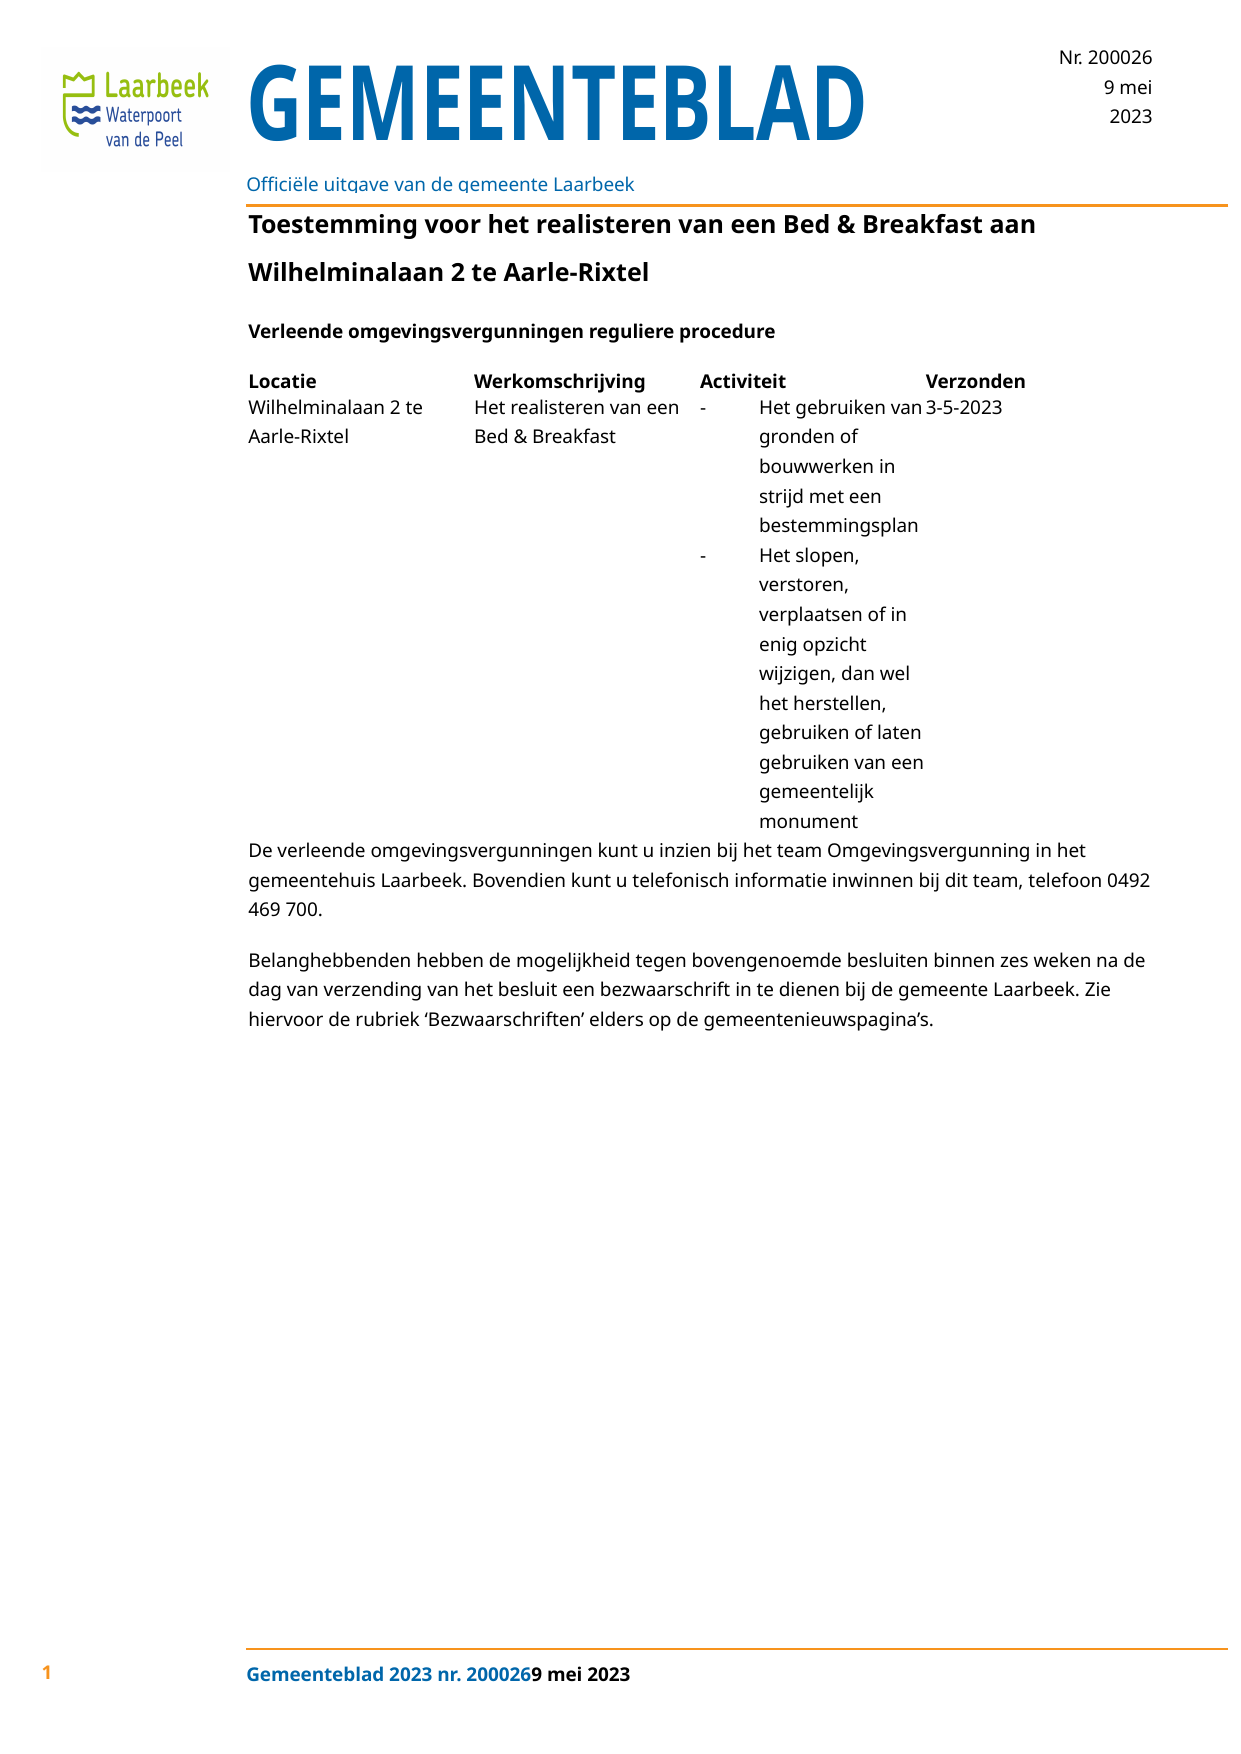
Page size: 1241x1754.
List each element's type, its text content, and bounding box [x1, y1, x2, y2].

table_cell Het gebruiken van gronden of bouwwerken in strijd met een bestemmingsplan Het slopen, verstoren, verplaatsen of in enig opzicht wijzigen, dan wel het herstellen, gebruiken of laten gebruiken van een gemeentelijk monument [700, 394, 926, 834]
table_header Werkomschrijving [474, 369, 700, 394]
table_cell Wilhelminalaan 2 te Aarle-Rixtel [248, 394, 474, 834]
table_header Activiteit [700, 369, 926, 394]
table_header Verzonden [926, 369, 1152, 394]
table_cell Het realisteren van een Bed & Breakfast [474, 394, 700, 834]
text De verleende omgevingsvergunningen kunt u inzien bij het team Omgevingsvergunning in het gemeentehuis Laarbeek. Bovendien kunt u telefonisch informatie inwinnen bij dit team, telefoon 0492 469 700. [248, 837, 1152, 922]
text Verleende omgevingsvergunningen reguliere procedure [248, 318, 1152, 344]
text Belanghebbenden hebben de mogelijkheid tegen bovengenoemde besluiten binnen zes weken na de dag van verzending van het besluit een bezwaarschrift in te dienen bij de gemeente Laarbeek. Zie hiervoor de rubriek ‘Bezwaarschriften’ elders op de gemeentenieuwspagina’s. [248, 947, 1152, 1032]
table_header Locatie [248, 369, 474, 394]
text Toestemming voor het realisteren van een Bed & Breakfast aan Wilhelminalaan 2 te Aarle-Rixtel [248, 207, 1152, 288]
picture [41, 47, 231, 172]
table_cell 3-5-2023 [926, 394, 1152, 834]
